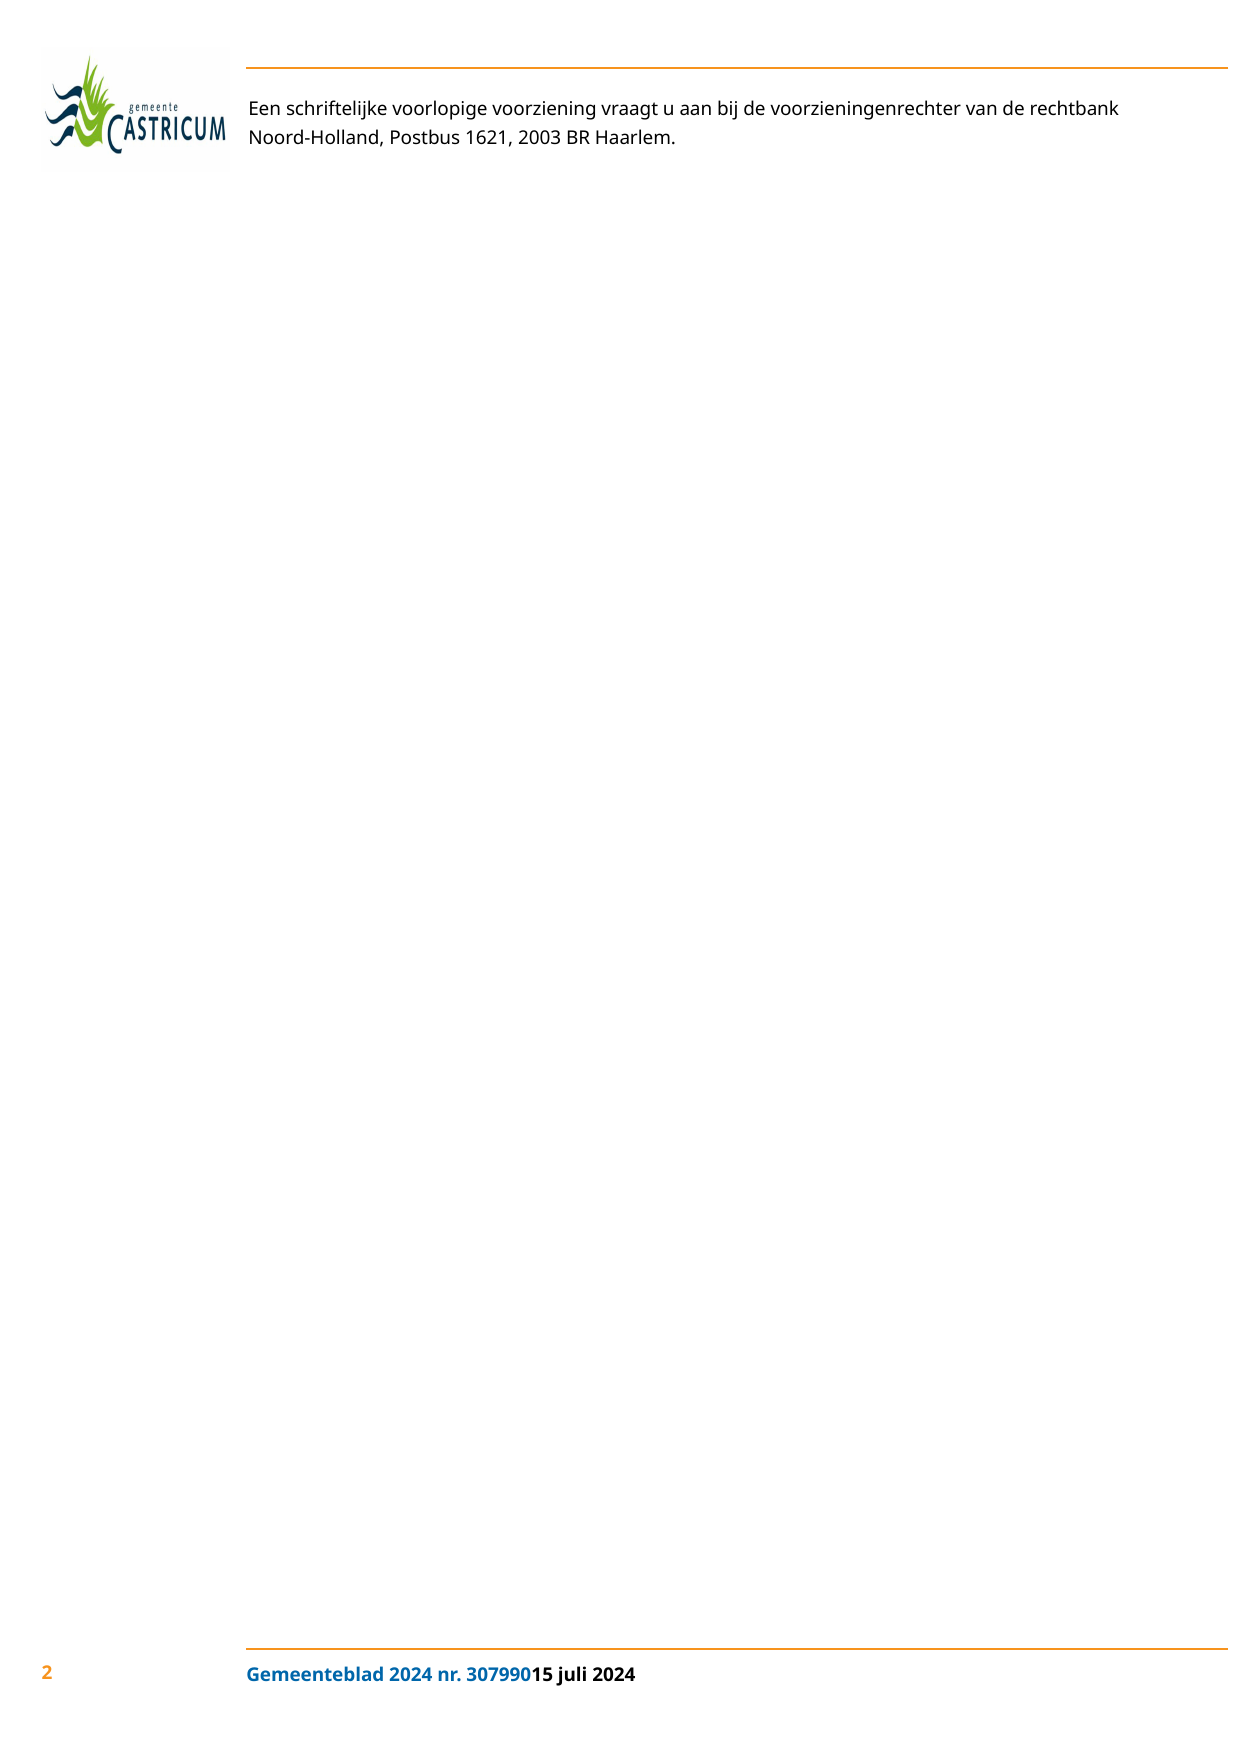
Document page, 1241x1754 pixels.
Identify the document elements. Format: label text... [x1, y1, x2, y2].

picture [41, 47, 231, 172]
text Een schriftelijke voorlopige voorziening vraagt u aan bij de voorzieningenrechter van de rechtbank Noord-Holland, Postbus 1621, 2003 BR Haarlem. [248, 95, 1152, 150]
